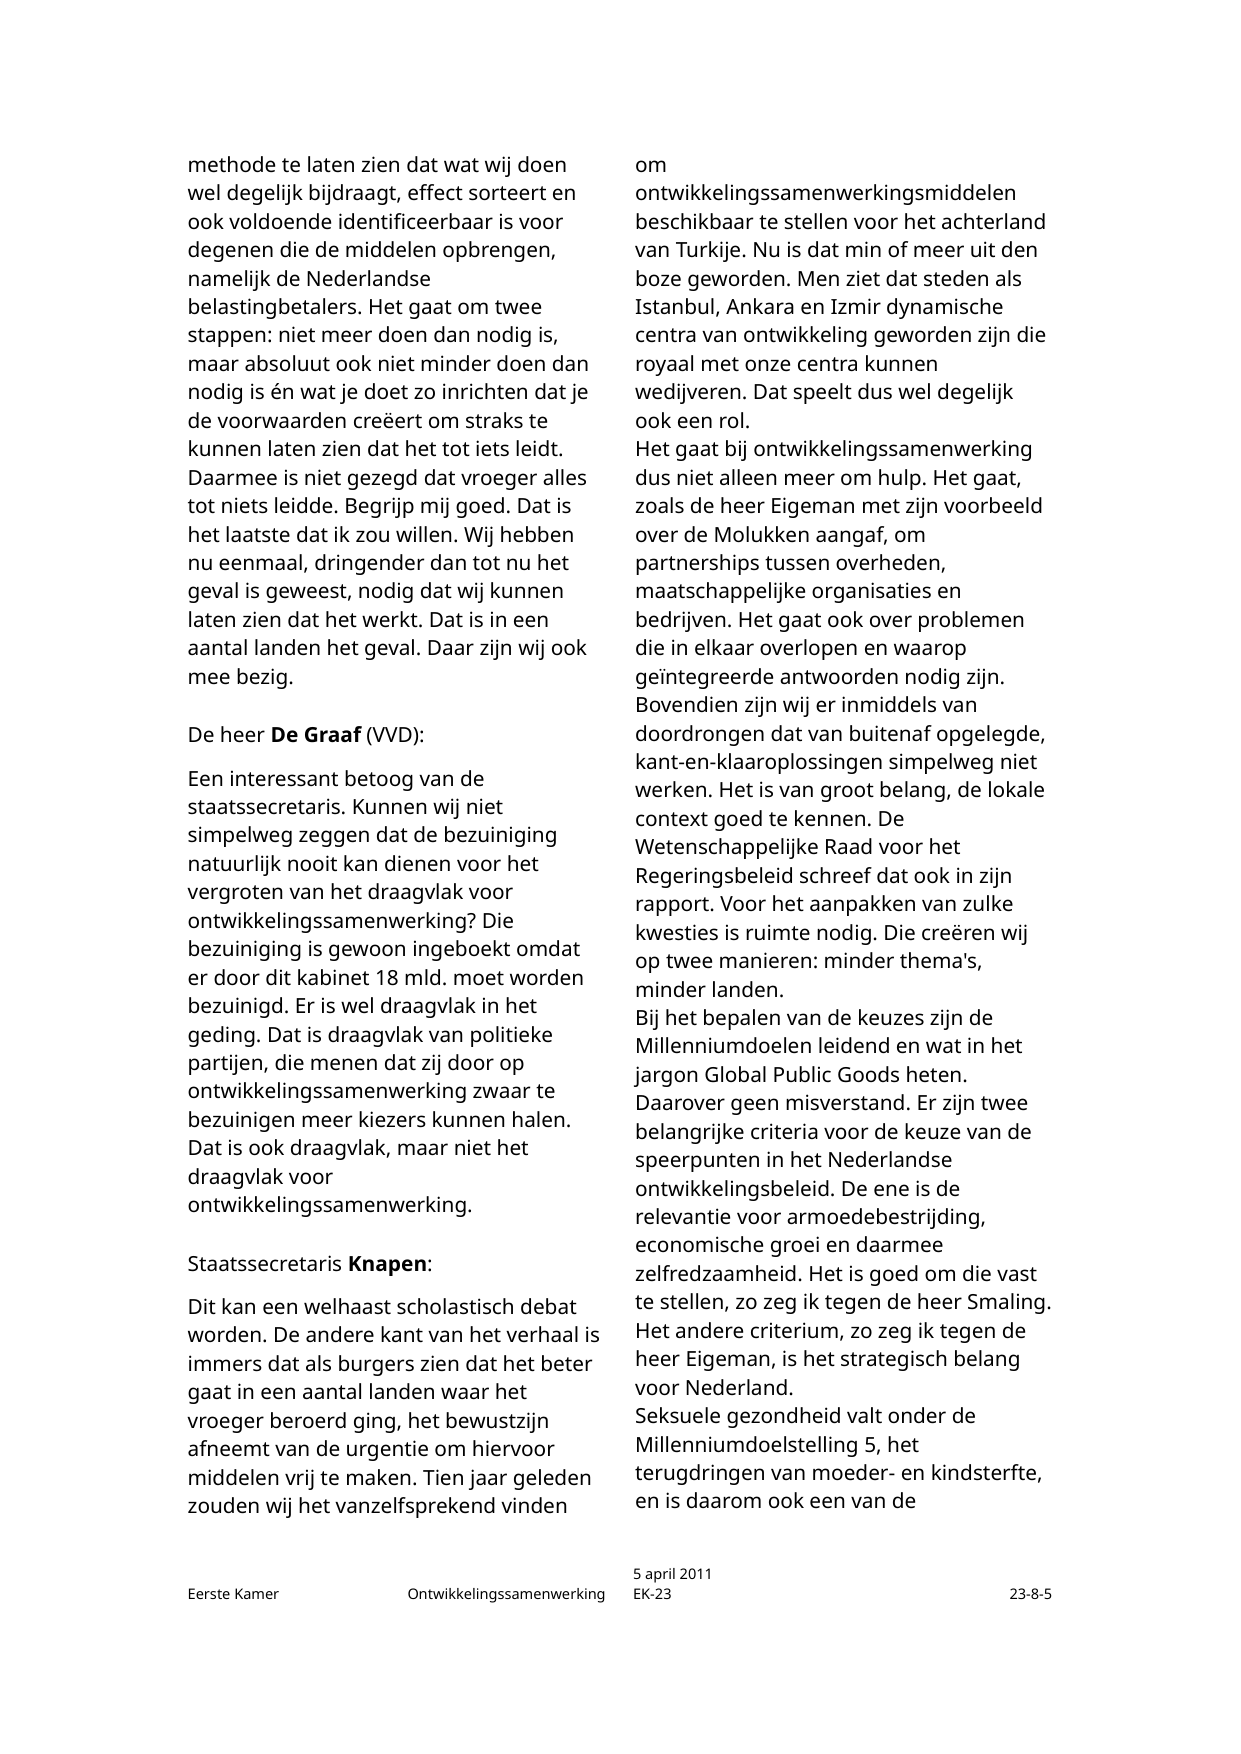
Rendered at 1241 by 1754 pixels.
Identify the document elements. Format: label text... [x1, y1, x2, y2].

text Het gaat bij ontwikkelingssamenwerking dus niet alleen meer om hulp. Het gaat, zoals de heer Eigeman met zijn voorbeeld over de Molukken aangaf, om partnerships tussen overheden, maatschappelijke organisaties en bedrijven. Het gaat ook over problemen die in elkaar overlopen en waarop geïntegreerde antwoorden nodig zijn. Bovendien zijn wij er inmiddels van doordrongen dat van buitenaf opgelegde, kant-en-klaaroplossingen simpelweg niet werken. Het is van groot belang, de lokale context goed te kennen. De Wetenschappelijke Raad voor het Regeringsbeleid schreef dat ook in zijn rapport. Voor het aanpakken van zulke kwesties is ruimte nodig. Die creëren wij op twee manieren: minder thema's, minder landen. [635, 434, 1053, 1003]
text Bij het bepalen van de keuzes zijn de Millenniumdoelen leidend en wat in het jargon Global Public Goods heten. Daarover geen misverstand. Er zijn twee belangrijke criteria voor de keuze van de speerpunten in het Nederlandse ontwikkelingsbeleid. De ene is de relevantie voor armoedebestrijding, economische groei en daarmee zelfredzaamheid. Het is goed om die vast te stellen, zo zeg ik tegen de heer Smaling. Het andere criterium, zo zeg ik tegen de heer Eigeman, is het strategisch belang voor Nederland. [635, 1003, 1053, 1401]
text Een interessant betoog van de staatssecretaris. Kunnen wij niet simpelweg zeggen dat de bezuiniging natuurlijk nooit kan dienen voor het vergroten van het draagvlak voor ontwikkelingssamenwerking? Die bezuiniging is gewoon ingeboekt omdat er door dit kabinet 18 mld. moet worden bezuinigd. Er is wel draagvlak in het geding. Dat is draagvlak van politieke partijen, die menen dat zij door op ontwikkelingssamenwerking zwaar te bezuinigen meer kiezers kunnen halen. Dat is ook draagvlak, maar niet het draagvlak voor ontwikkelingssamenwerking. [187, 764, 605, 1219]
text Staatssecretaris Knapen: [187, 1249, 605, 1277]
text methode te laten zien dat wat wij doen wel degelijk bijdraagt, effect sorteert en ook voldoende identificeerbaar is voor degenen die de middelen opbrengen, namelijk de Nederlandse belastingbetalers. Het gaat om twee stappen: niet meer doen dan nodig is, maar absoluut ook niet minder doen dan nodig is én wat je doet zo inrichten dat je de voorwaarden creëert om straks te kunnen laten zien dat het tot iets leidt. Daarmee is niet gezegd dat vroeger alles tot niets leidde. Begrijp mij goed. Dat is het laatste dat ik zou willen. Wij hebben nu eenmaal, dringender dan tot nu het geval is geweest, nodig dat wij kunnen laten zien dat het werkt. Dat is in een aantal landen het geval. Daar zijn wij ook mee bezig. [187, 150, 605, 690]
text Dit kan een welhaast scholastisch debat worden. De andere kant van het verhaal is immers dat als burgers zien dat het beter gaat in een aantal landen waar het vroeger beroerd ging, het bewustzijn afneemt van de urgentie om hiervoor middelen vrij te maken. Tien jaar geleden zouden wij het vanzelfsprekend vinden [187, 1292, 605, 1520]
text Seksuele gezondheid valt onder de Millenniumdoelstelling 5, het terugdringen van moeder- en kindsterfte, en is daarom ook een van de [635, 1401, 1053, 1515]
text om ontwikkelingssamenwerkingsmiddelen beschikbaar te stellen voor het achterland van Turkije. Nu is dat min of meer uit den boze geworden. Men ziet dat steden als Istanbul, Ankara en Izmir dynamische centra van ontwikkeling geworden zijn die royaal met onze centra kunnen wedijveren. Dat speelt dus wel degelijk ook een rol. [635, 150, 1053, 434]
text De heer De Graaf (VVD): [187, 720, 605, 749]
